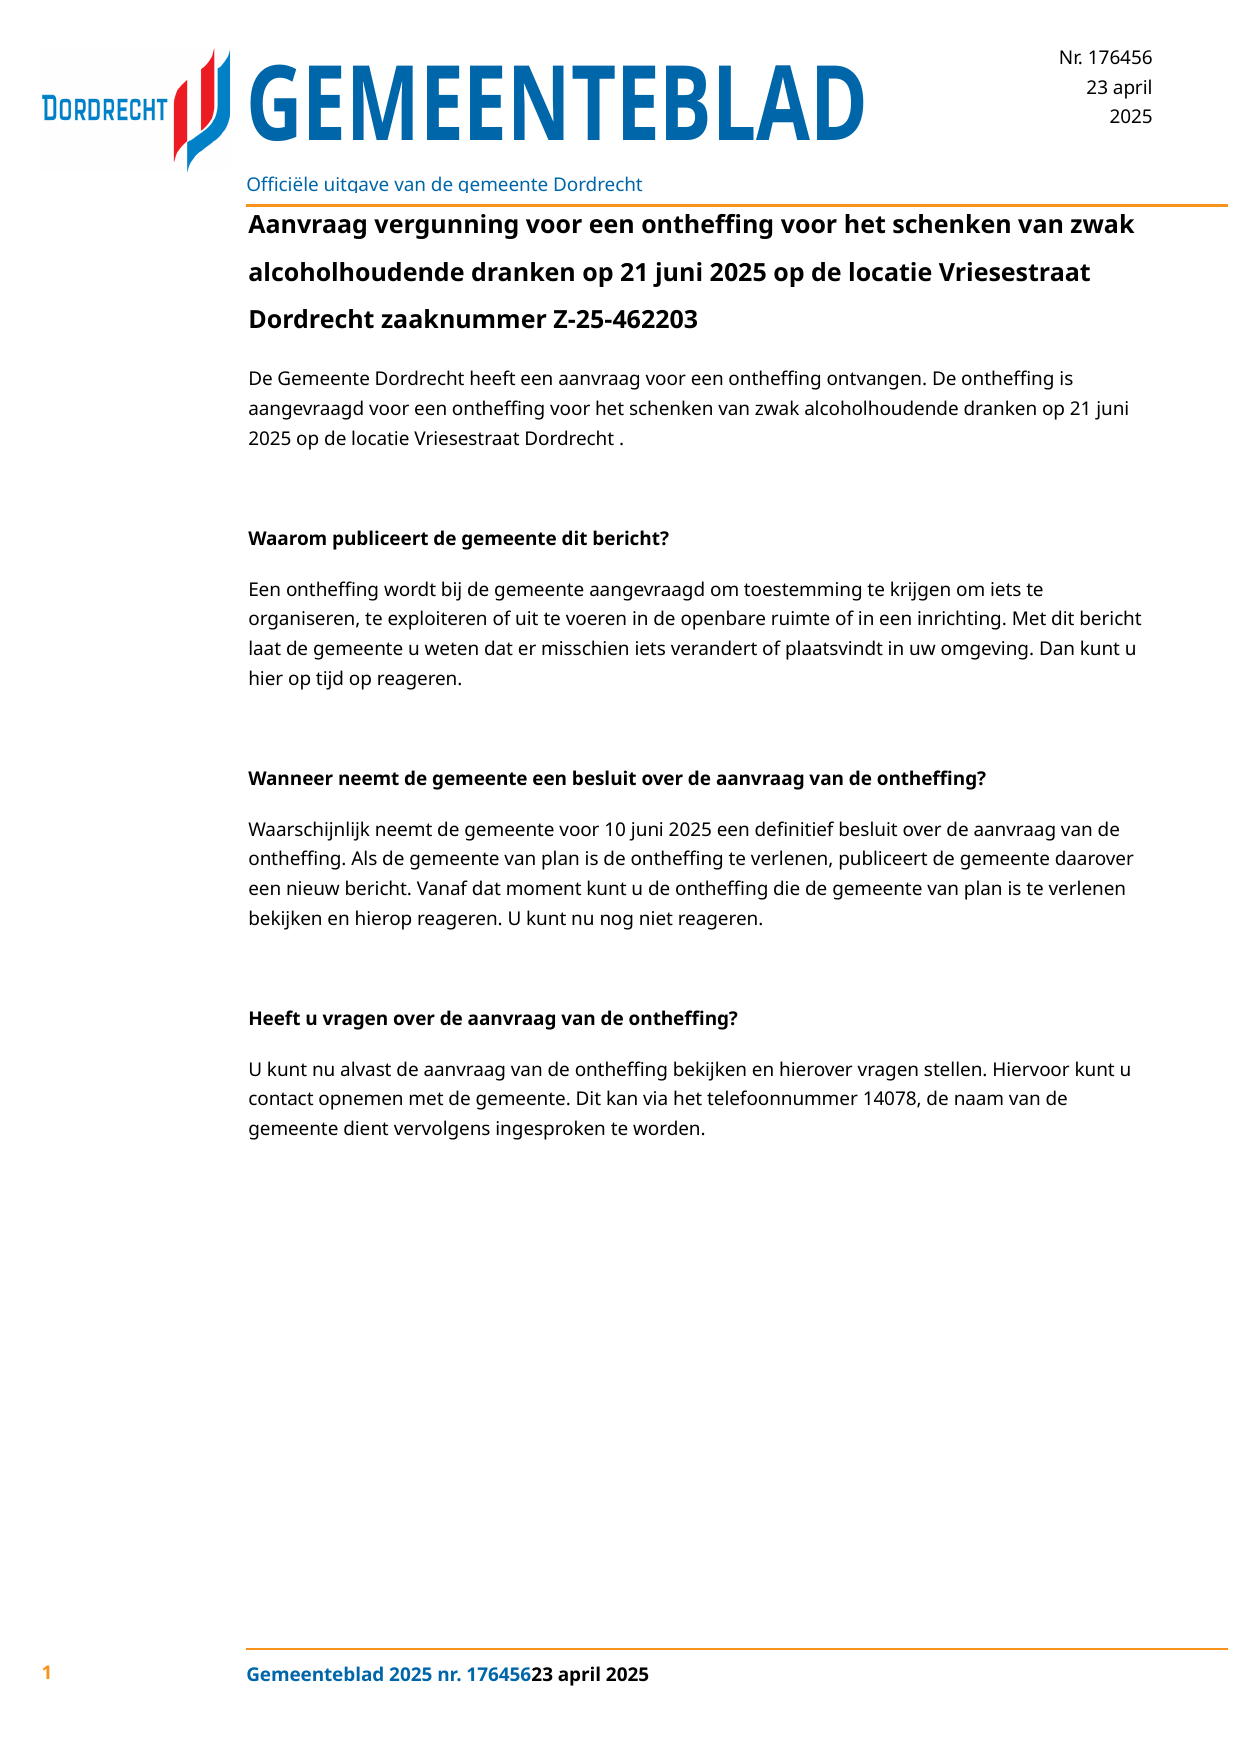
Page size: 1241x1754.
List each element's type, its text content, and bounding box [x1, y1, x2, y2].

text Heeft u vragen over de aanvraag van de ontheffing? [248, 1006, 1152, 1031]
text Wanneer neemt de gemeente een besluit over de aanvraag van de ontheffing? [248, 766, 1152, 791]
text Waarschijnlijk neemt de gemeente voor 10 juni 2025 een definitief besluit over de aanvraag van de ontheffing. Als de gemeente van plan is de ontheffing te verlenen, publiceert de gemeente daarover een nieuw bericht. Vanaf dat moment kunt u de ontheffing die de gemeente van plan is te verlenen bekijken en hierop reageren. U kunt nu nog niet reageren. [248, 816, 1152, 930]
text Een ontheffing wordt bij de gemeente aangevraagd om toestemming te krijgen om iets te organiseren, te exploiteren of uit te voeren in de openbare ruimte of in een inrichting. Met dit bericht laat de gemeente u weten dat er misschien iets verandert of plaatsvindt in uw omgeving. Dan kunt u hier op tijd op reageren. [248, 576, 1152, 690]
text Aanvraag vergunning voor een ontheffing voor het schenken van zwak alcoholhoudende dranken op 21 juni 2025 op de locatie Vriesestraat Dordrecht zaaknummer Z-25-462203 [248, 207, 1152, 336]
text U kunt nu alvast de aanvraag van de ontheffing bekijken en hierover vragen stellen. Hiervoor kunt u contact opnemen met de gemeente. Dit kan via het telefoonnummer 14078, de naam van de gemeente dient vervolgens ingesproken te worden. [248, 1056, 1152, 1141]
text Waarom publiceert de gemeente dit bericht? [248, 526, 1152, 551]
picture [41, 47, 231, 172]
text De Gemeente Dordrecht heeft een aanvraag voor een ontheffing ontvangen. De ontheffing is aangevraagd voor een ontheffing voor het schenken van zwak alcoholhoudende dranken op 21 juni 2025 op de locatie Vriesestraat Dordrecht . [248, 366, 1152, 450]
